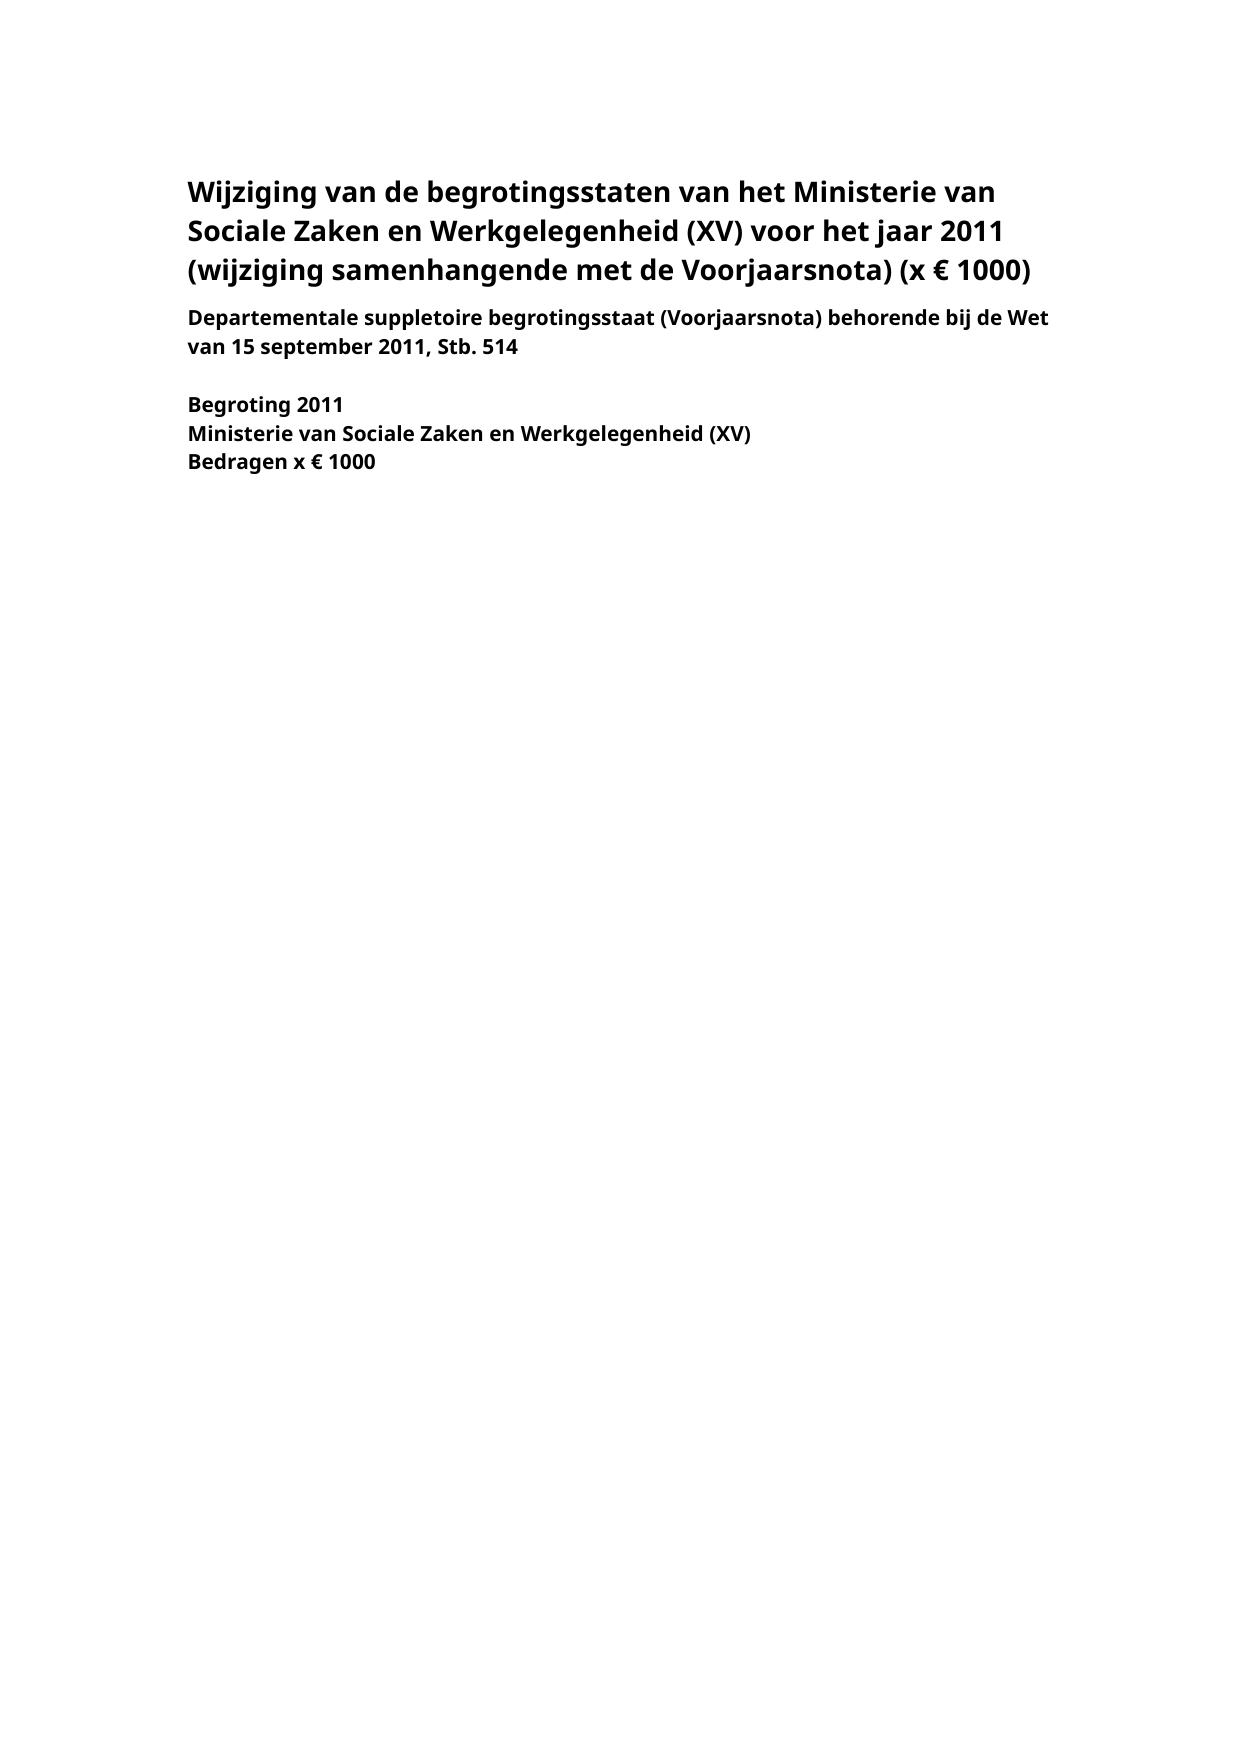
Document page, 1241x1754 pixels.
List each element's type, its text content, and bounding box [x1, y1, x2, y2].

text Departementale suppletoire begrotingsstaat (Voorjaarsnota) behorende bij de Wet van 15 september 2011, Stb. 514 [187, 303, 1053, 360]
text Ministerie van Sociale Zaken en Werkgelegenheid (XV) [187, 419, 1053, 447]
subtitle Wijziging van de begrotingsstaten van het Ministerie van Sociale Zaken en Werkgelegenheid (XV) voor het jaar 2011 (wijziging samenhangende met de Voorjaarsnota) (x € 1000) [187, 172, 1053, 288]
text Bedragen x € 1000 [187, 447, 1053, 476]
text Begroting 2011 [187, 390, 1053, 419]
